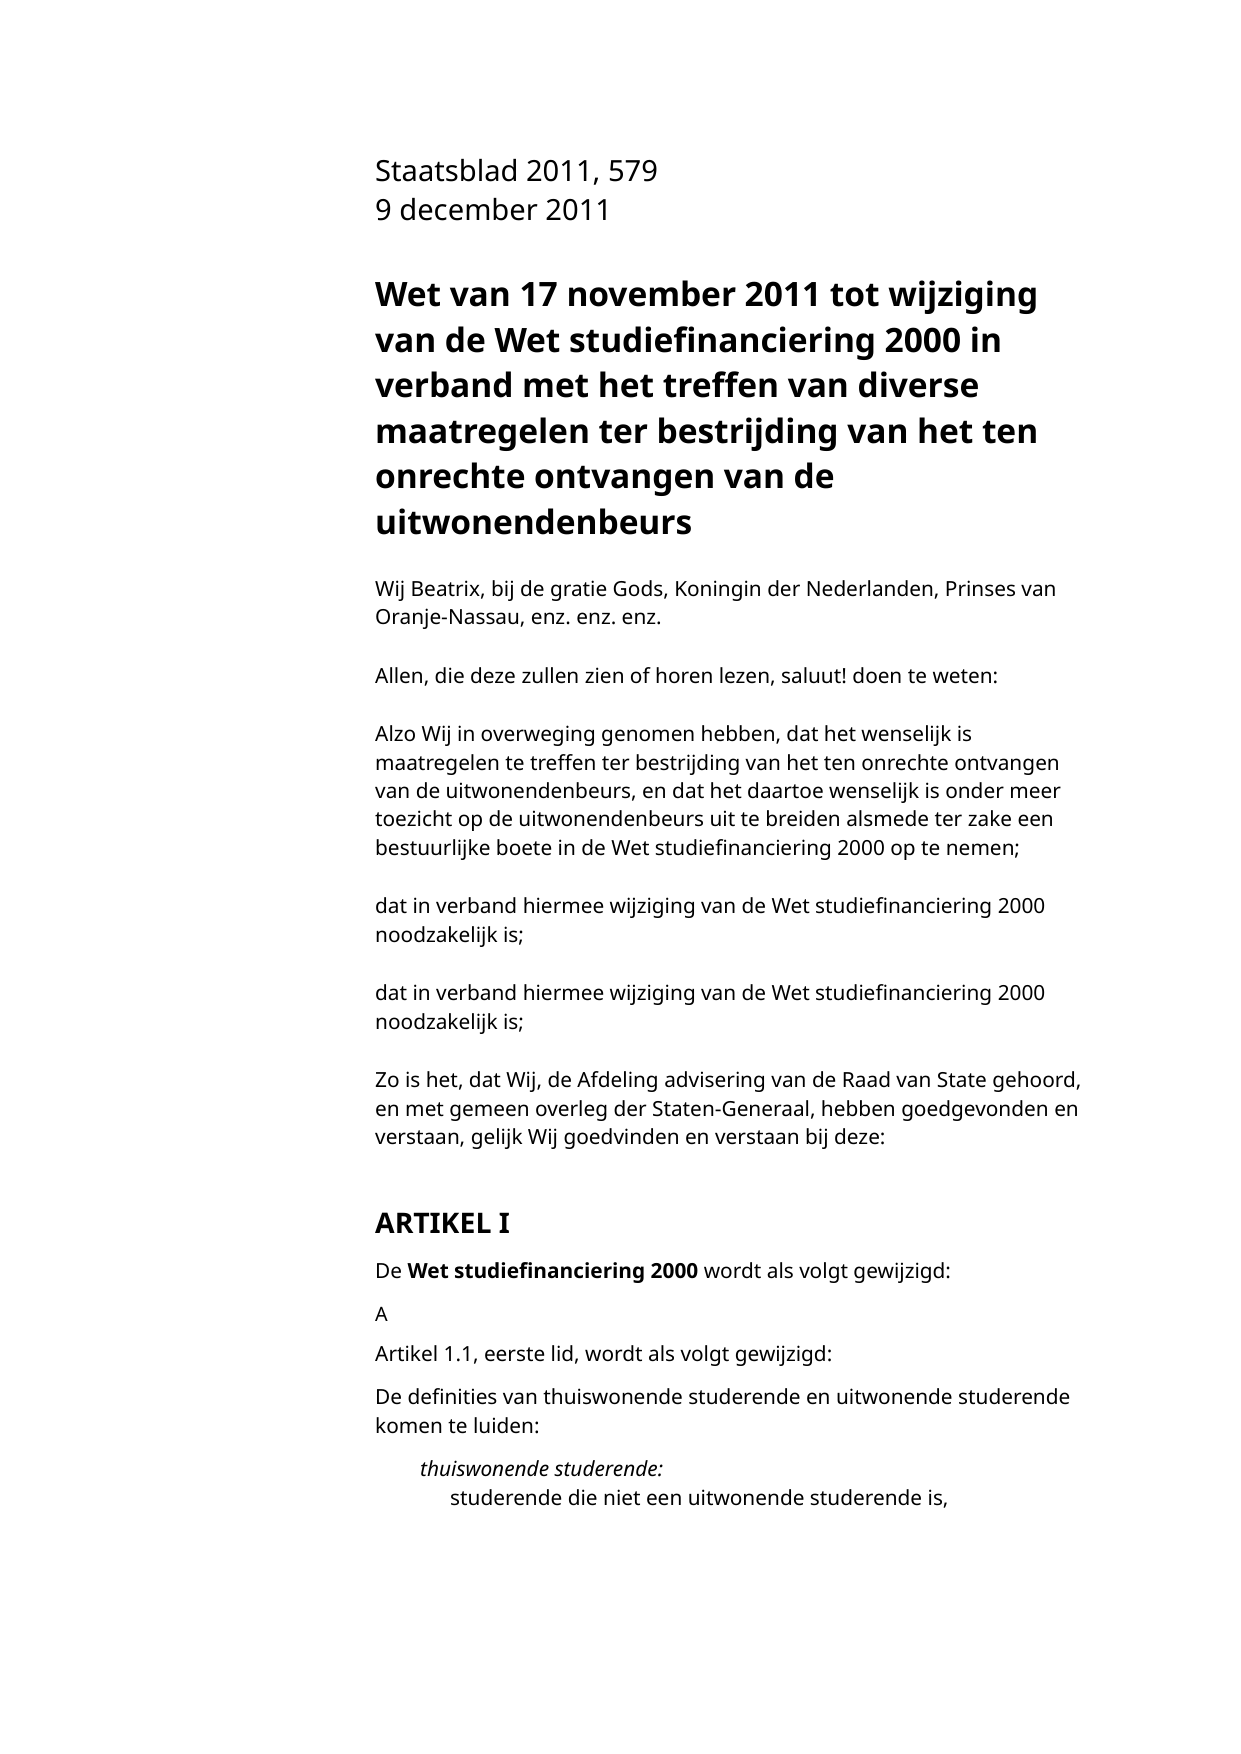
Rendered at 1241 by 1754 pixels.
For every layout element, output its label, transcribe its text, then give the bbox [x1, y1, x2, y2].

text Wij Beatrix, bij de gratie Gods, Koningin der Nederlanden, Prinses van Oranje-Nassau, enz. enz. enz. [375, 574, 1090, 631]
text studerende die niet een uitwonende studerende is, [450, 1483, 1090, 1511]
text A [375, 1300, 1090, 1327]
text 9 december 2011 [375, 190, 1090, 229]
text thuiswonende studerende: [420, 1454, 1090, 1483]
text dat in verband hiermee wijziging van de Wet studiefinanciering 2000 noodzakelijk is; [375, 891, 1090, 948]
subtitle Wet van 17 november 2011 tot wijziging van de Wet studiefinanciering 2000 in verband met het treffen van diverse maatregelen ter bestrijding van het ten onrechte ontvangen van de uitwonendenbeurs [375, 271, 1090, 544]
subtitle ARTIKEL I [375, 1203, 1090, 1242]
text De Wet studiefinanciering 2000 wordt als volgt gewijzigd: [375, 1257, 1090, 1285]
text dat in verband hiermee wijziging van de Wet studiefinanciering 2000 noodzakelijk is; [375, 978, 1090, 1035]
text Zo is het, dat Wij, de Afdeling advisering van de Raad van State gehoord, en met gemeen overleg der Staten-Generaal, hebben goedgevonden en verstaan, gelijk Wij goedvinden en verstaan bij deze: [375, 1065, 1090, 1151]
text Staatsblad 2011, 579 [375, 150, 1090, 190]
text De definities van thuiswonende studerende en uitwonende studerende komen te luiden: [375, 1382, 1090, 1439]
text Alzo Wij in overweging genomen hebben, dat het wenselijk is maatregelen te treffen ter bestrijding van het ten onrechte ontvangen van de uitwonendenbeurs, en dat het daartoe wenselijk is onder meer toezicht op de uitwonendenbeurs uit te breiden alsmede ter zake een bestuurlijke boete in de Wet studiefinanciering 2000 op te nemen; [375, 719, 1090, 861]
text Artikel 1.1, eerste lid, wordt als volgt gewijzigd: [375, 1339, 1090, 1367]
text Allen, die deze zullen zien of horen lezen, saluut! doen te weten: [375, 661, 1090, 689]
